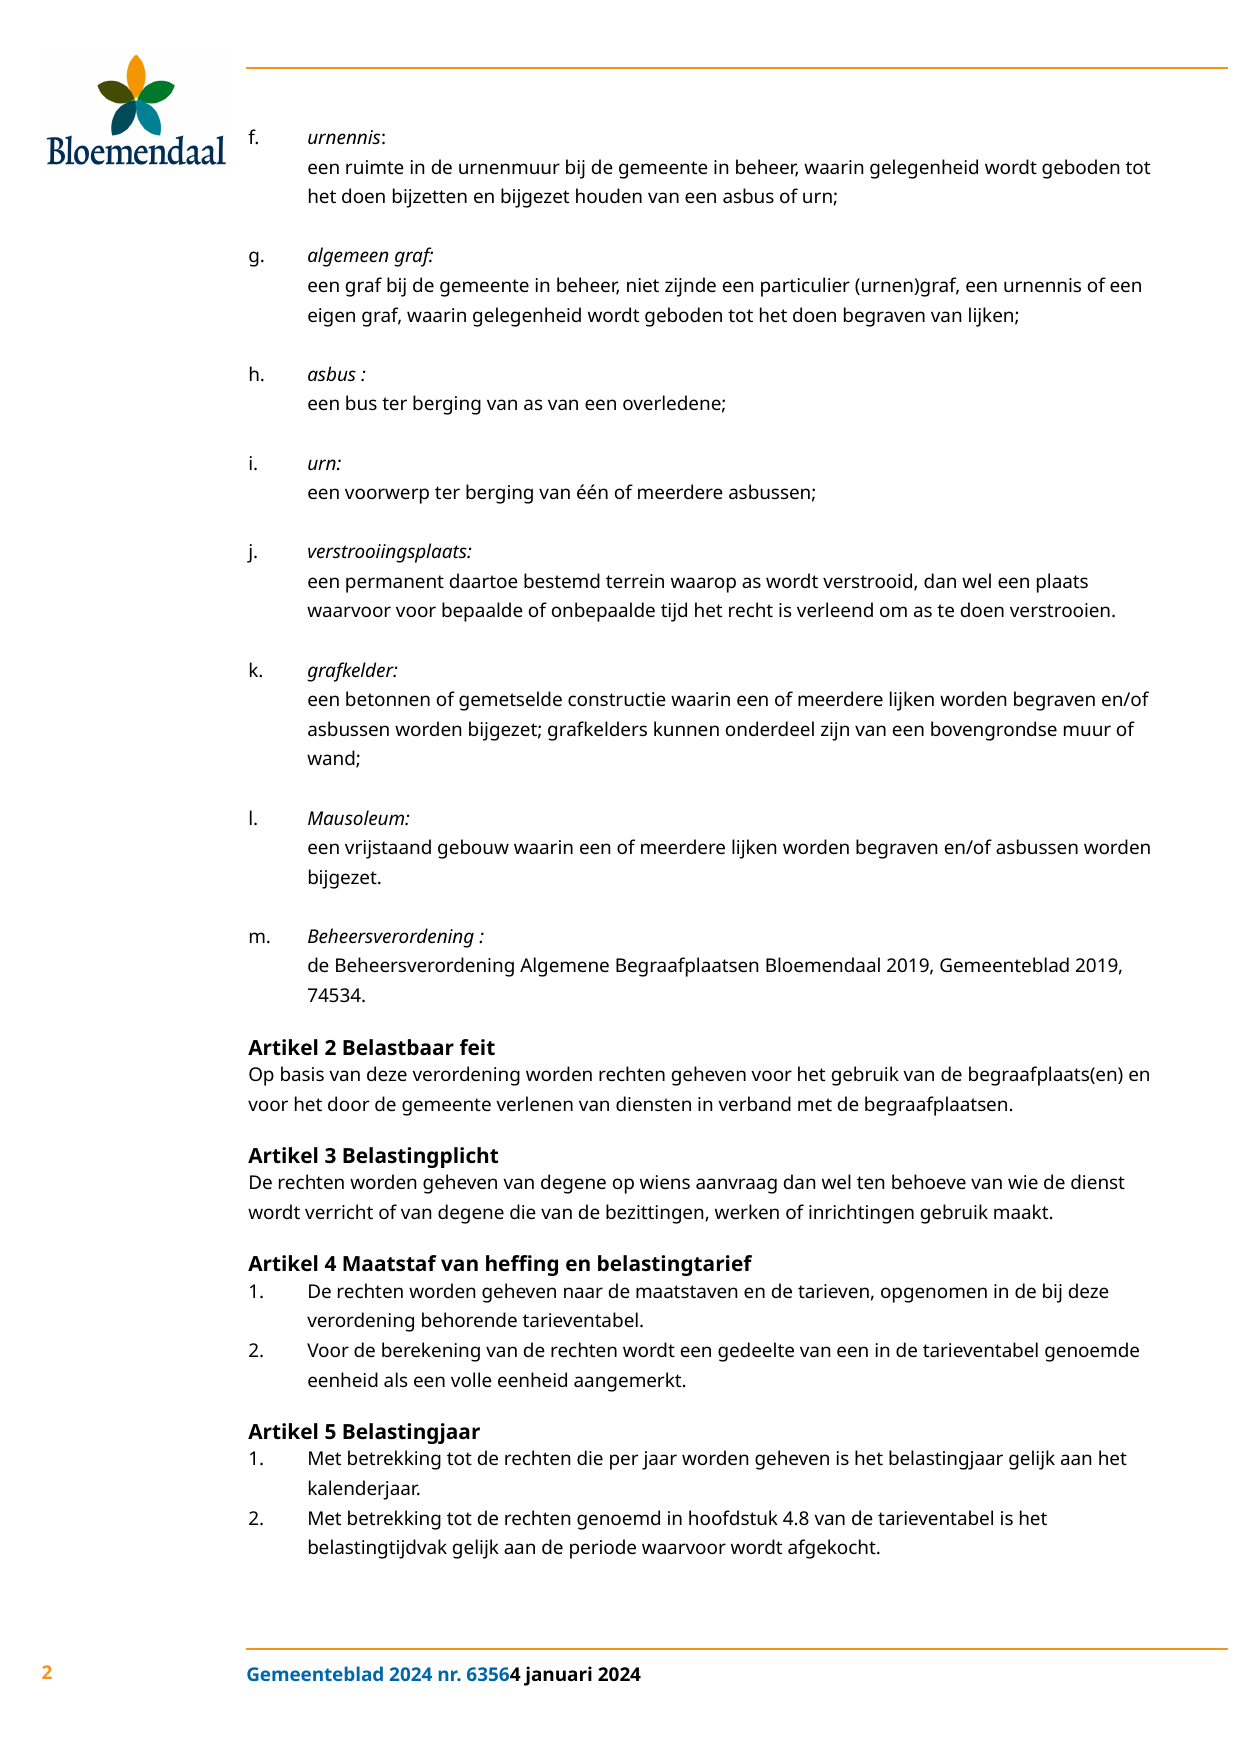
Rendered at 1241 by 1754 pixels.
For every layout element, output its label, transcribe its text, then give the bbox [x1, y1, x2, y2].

list urnennis: [248, 124, 1152, 150]
list Met betrekking tot de rechten die per jaar worden geheven is het belastingjaar gelijk aan het kalenderjaar. [248, 1446, 1152, 1501]
list een vrijstaand gebouw waarin een of meerdere lijken worden begraven en/of asbussen worden bijgezet. [248, 834, 1152, 890]
text Artikel 4 Maatstaf van heffing en belastingtarief [248, 1249, 1152, 1278]
list een ruimte in de urnenmuur bij de gemeente in beheer, waarin gelegenheid wordt geboden tot het doen bijzetten en bijgezet houden van een asbus of urn; [248, 154, 1152, 209]
list een permanent daartoe bestemd terrein waarop as wordt verstrooid, dan wel een plaats waarvoor voor bepaalde of onbepaalde tijd het recht is verleend om as te doen verstrooien. [248, 568, 1152, 623]
list Voor de berekening van de rechten wordt een gedeelte van een in de tarieventabel genoemde eenheid als een volle eenheid aangemerkt. [248, 1337, 1152, 1392]
list Met betrekking tot de rechten genoemd in hoofdstuk 4.8 van de tarieventabel is het belastingtijdvak gelijk aan de periode waarvoor wordt afgekocht. [248, 1505, 1152, 1560]
list De rechten worden geheven naar de maatstaven en de tarieven, opgenomen in de bij deze verordening behorende tarieventabel. [248, 1278, 1152, 1333]
picture [41, 47, 231, 172]
list de Beheersverordening Algemene Begraafplaatsen Bloemendaal 2019, Gemeenteblad 2019, 74534. [248, 953, 1152, 1008]
text De rechten worden geheven van degene op wiens aanvraag dan wel ten behoeve van wie de dienst wordt verricht of van degene die van de bezittingen, werken of inrichtingen gebruik maakt. [248, 1169, 1152, 1225]
text Artikel 3 Belastingplicht [248, 1141, 1152, 1169]
list verstrooiingsplaats: [248, 538, 1152, 564]
list Beheersverordening : [248, 923, 1152, 949]
text Artikel 5 Belastingjaar [248, 1417, 1152, 1446]
text Artikel 2 Belastbaar feit [248, 1033, 1152, 1061]
list Mausoleum: [248, 805, 1152, 831]
list grafkelder: [248, 657, 1152, 683]
text Op basis van deze verordening worden rechten geheven voor het gebruik van de begraafplaats(en) en voor het door de gemeente verlenen van diensten in verband met de begraafplaatsen. [248, 1061, 1152, 1116]
list urn: [248, 450, 1152, 476]
list asbus : [248, 361, 1152, 387]
list een bus ter berging van as van een overledene; [248, 391, 1152, 416]
list een voorwerp ter berging van één of meerdere asbussen; [248, 479, 1152, 505]
list een graf bij de gemeente in beheer, niet zijnde een particulier (urnen)graf, een urnennis of een eigen graf, waarin gelegenheid wordt geboden tot het doen begraven van lijken; [248, 272, 1152, 328]
list algemeen graf: [248, 243, 1152, 268]
list een betonnen of gemetselde constructie waarin een of meerdere lijken worden begraven en/of asbussen worden bijgezet; grafkelders kunnen onderdeel zijn van een bovengrondse muur of wand; [248, 686, 1152, 771]
